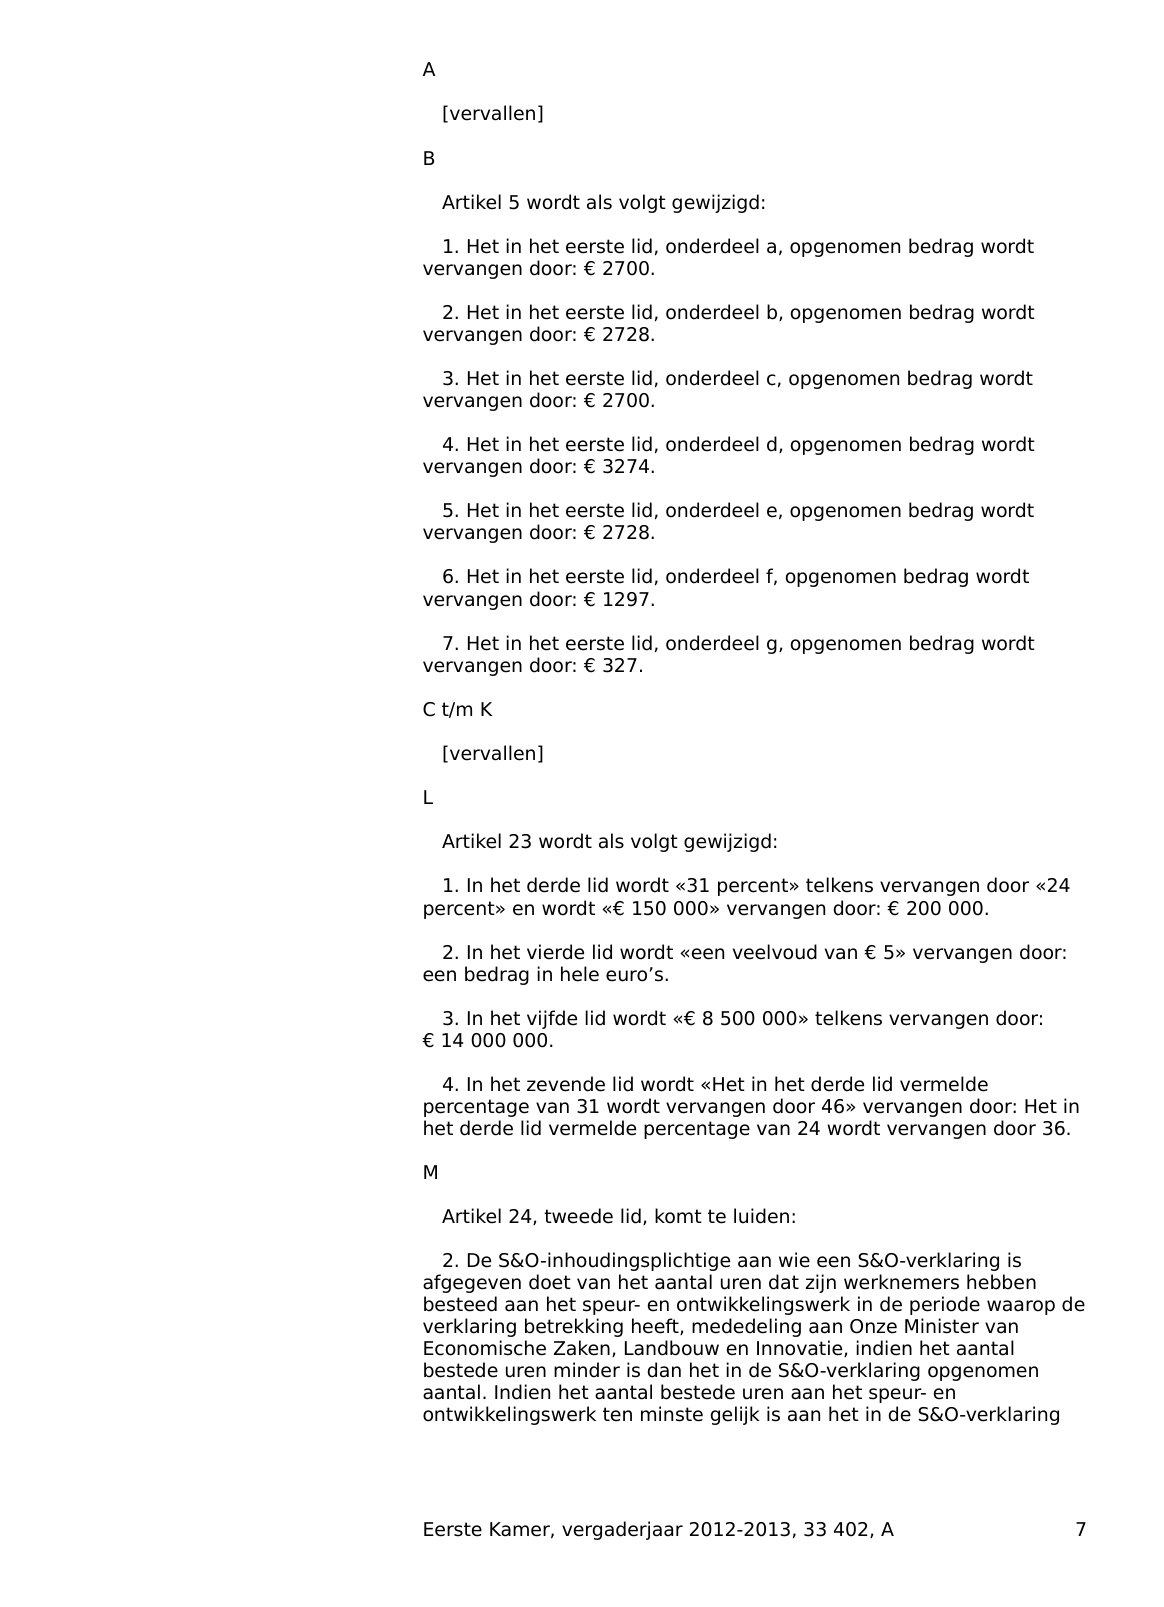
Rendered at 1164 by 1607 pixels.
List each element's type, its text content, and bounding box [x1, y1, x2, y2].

text 1. In het derde lid wordt «31 percent» telkens vervangen door «24 percent» en wordt «€ 150 000» vervangen door: € 200 000. [422, 875, 1087, 919]
text 2. In het vierde lid wordt «een veelvoud van € 5» vervangen door: een bedrag in hele euro’s. [422, 942, 1087, 986]
text B [422, 147, 1087, 169]
text L [422, 787, 1087, 809]
text C t/m K [422, 699, 1087, 721]
text 2. De S&O-inhoudingsplichtige aan wie een S&O-verklaring is afgegeven doet van het aantal uren dat zijn werknemers hebben besteed aan het speur- en ontwikkelingswerk in de periode waarop de verklaring betrekking heeft, mededeling aan Onze Minister van Economische Zaken, Landbouw en Innovatie, indien het aantal bestede uren minder is dan het in de S&O-verklaring opgenomen aantal. Indien het aantal bestede uren aan het speur- en ontwikkelingswerk ten minste gelijk is aan het in de S&O-verklaring [422, 1250, 1087, 1426]
text 3. Het in het eerste lid, onderdeel c, opgenomen bedrag wordt vervangen door: € 2700. [422, 368, 1087, 412]
text 5. Het in het eerste lid, onderdeel e, opgenomen bedrag wordt vervangen door: € 2728. [422, 500, 1087, 544]
text 4. In het zevende lid wordt «Het in het derde lid vermelde percentage van 31 wordt vervangen door 46» vervangen door: Het in het derde lid vermelde percentage van 24 wordt vervangen door 36. [422, 1074, 1087, 1140]
text [vervallen] [422, 743, 1087, 765]
text [vervallen] [422, 103, 1087, 125]
text Artikel 5 wordt als volgt gewijzigd: [422, 192, 1087, 213]
text 2. Het in het eerste lid, onderdeel b, opgenomen bedrag wordt vervangen door: € 2728. [422, 302, 1087, 346]
text M [422, 1162, 1087, 1184]
text 1. Het in het eerste lid, onderdeel a, opgenomen bedrag wordt vervangen door: € 2700. [422, 236, 1087, 280]
text A [422, 59, 1087, 81]
text 6. Het in het eerste lid, onderdeel f, opgenomen bedrag wordt vervangen door: € 1297. [422, 566, 1087, 610]
text Artikel 23 wordt als volgt gewijzigd: [422, 831, 1087, 853]
text 4. Het in het eerste lid, onderdeel d, opgenomen bedrag wordt vervangen door: € 3274. [422, 434, 1087, 478]
text 3. In het vijfde lid wordt «€ 8 500 000» telkens vervangen door: € 14 000 000. [422, 1008, 1087, 1052]
text Artikel 24, tweede lid, komt te luiden: [422, 1206, 1087, 1228]
text 7. Het in het eerste lid, onderdeel g, opgenomen bedrag wordt vervangen door: € 327. [422, 633, 1087, 677]
